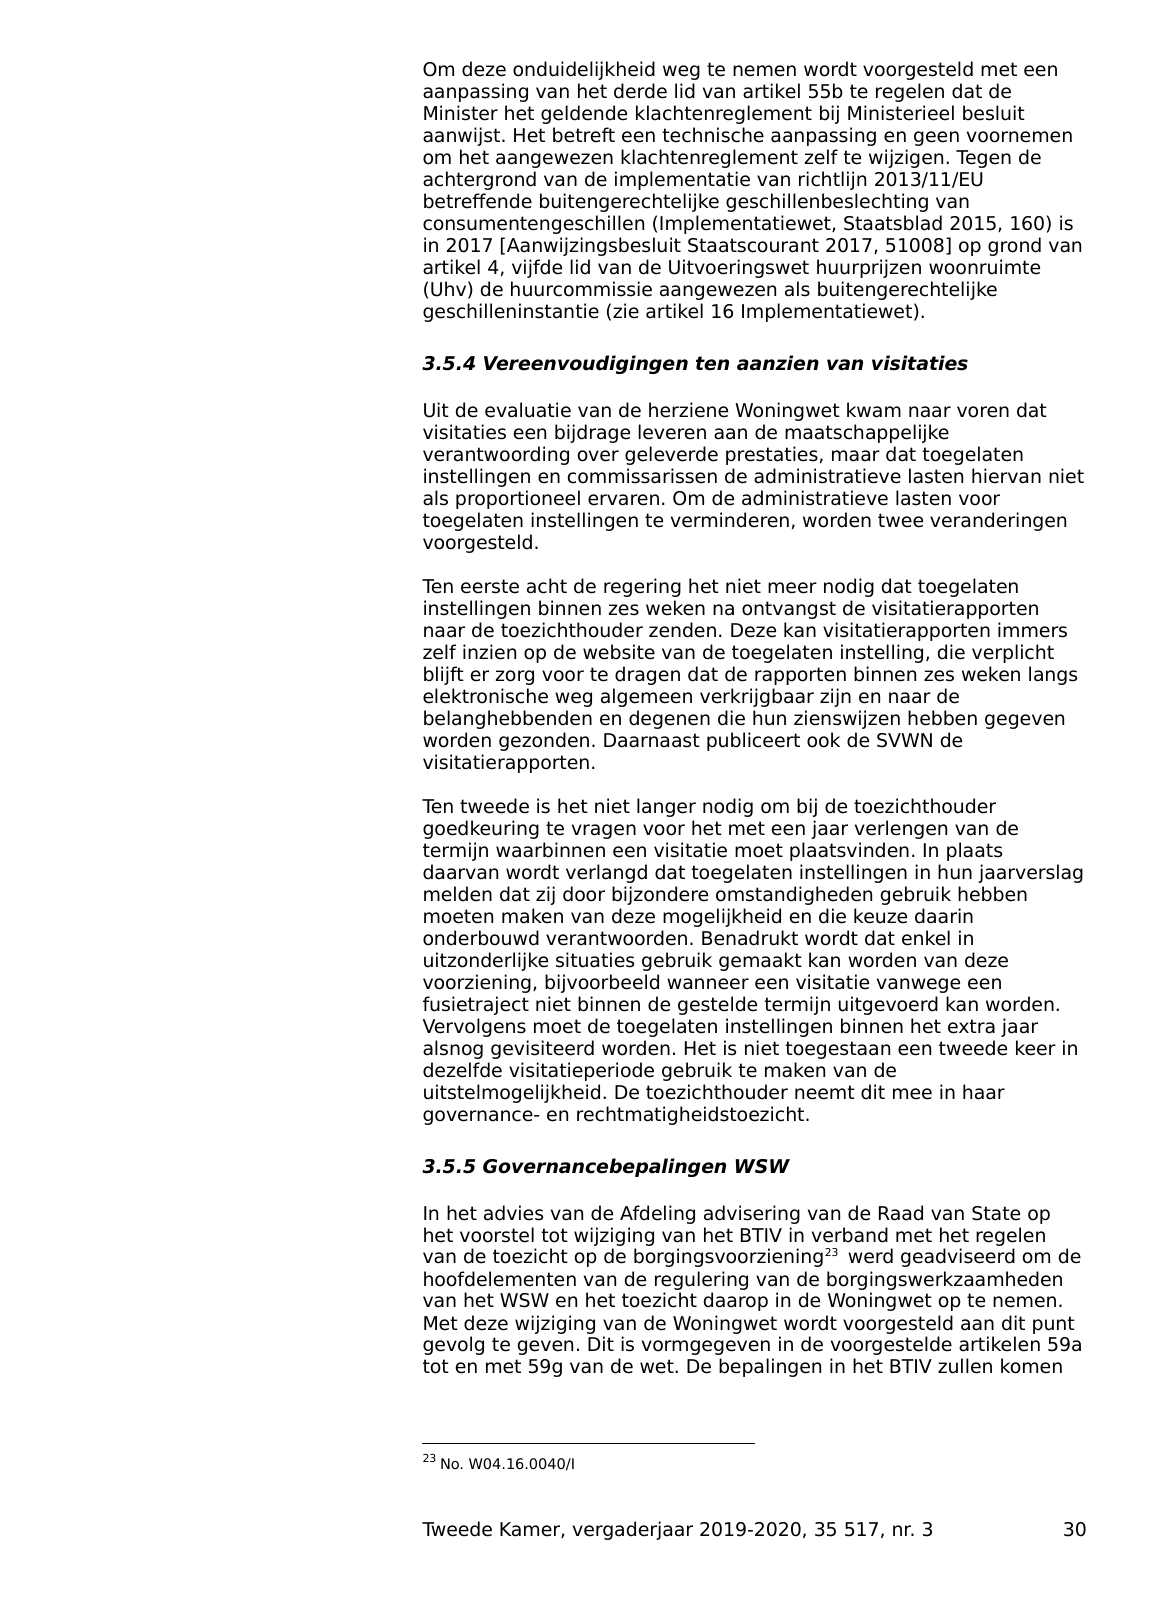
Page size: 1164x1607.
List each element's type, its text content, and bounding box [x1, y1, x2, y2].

subtitle 3.5.4 Vereenvoudigingen ten aanzien van visitaties [422, 353, 1087, 375]
subtitle 3.5.5 Governancebepalingen WSW [422, 1156, 1087, 1177]
text No. W04.16.0040/I [422, 1452, 1087, 1474]
text Om deze onduidelijkheid weg te nemen wordt voorgesteld met een aanpassing van het derde lid van artikel 55b te regelen dat de Minister het geldende klachtenreglement bij Ministerieel besluit aanwijst. Het betreft een technische aanpassing en geen voornemen om het aangewezen klachtenreglement zelf te wijzigen. Tegen de achtergrond van de implementatie van richtlijn 2013/11/EU betreffende buitengerechtelijke geschillenbeslechting van consumentengeschillen (Implementatiewet, Staatsblad 2015, 160) is in 2017 [Aanwijzingsbesluit Staatscourant 2017, 51008] op grond van artikel 4, vijfde lid van de Uitvoeringswet huurprijzen woonruimte (Uhv) de huurcommissie aangewezen als buitengerechtelijke geschilleninstantie (zie artikel 16 Implementatiewet). [422, 59, 1087, 323]
text In het advies van de Afdeling advisering van de Raad van State op het voorstel tot wijziging van het BTIV in verband met het regelen van de toezicht op de borgingsvoorziening werd geadviseerd om de hoofdelementen van de regulering van de borgingswerkzaamheden van het WSW en het toezicht daarop in de Woningwet op te nemen. Met deze wijziging van de Woningwet wordt voorgesteld aan dit punt gevolg te geven. Dit is vormgegeven in de voorgestelde artikelen 59a tot en met 59g van de wet. De bepalingen in het BTIV zullen komen [422, 1202, 1087, 1378]
text Ten eerste acht de regering het niet meer nodig dat toegelaten instellingen binnen zes weken na ontvangst de visitatierapporten naar de toezichthouder zenden. Deze kan visitatierapporten immers zelf inzien op de website van de toegelaten instelling, die verplicht blijft er zorg voor te dragen dat de rapporten binnen zes weken langs elektronische weg algemeen verkrijgbaar zijn en naar de belanghebbenden en degenen die hun zienswijzen hebben gegeven worden gezonden. Daarnaast publiceert ook de SVWN de visitatierapporten. [422, 576, 1087, 774]
text Uit de evaluatie van de herziene Woningwet kwam naar voren dat visitaties een bijdrage leveren aan de maatschappelijke verantwoording over geleverde prestaties, maar dat toegelaten instellingen en commissarissen de administratieve lasten hiervan niet als proportioneel ervaren. Om de administratieve lasten voor toegelaten instellingen te verminderen, worden twee veranderingen voorgesteld. [422, 400, 1087, 554]
text Ten tweede is het niet langer nodig om bij de toezichthouder goedkeuring te vragen voor het met een jaar verlengen van de termijn waarbinnen een visitatie moet plaatsvinden. In plaats daarvan wordt verlangd dat toegelaten instellingen in hun jaarverslag melden dat zij door bijzondere omstandigheden gebruik hebben moeten maken van deze mogelijkheid en die keuze daarin onderbouwd verantwoorden. Benadrukt wordt dat enkel in uitzonderlijke situaties gebruik gemaakt kan worden van deze voorziening, bijvoorbeeld wanneer een visitatie vanwege een fusietraject niet binnen de gestelde termijn uitgevoerd kan worden. Vervolgens moet de toegelaten instellingen binnen het extra jaar alsnog gevisiteerd worden. Het is niet toegestaan een tweede keer in dezelfde visitatieperiode gebruik te maken van de uitstelmogelijkheid. De toezichthouder neemt dit mee in haar governance- en rechtmatigheidstoezicht. [422, 796, 1087, 1126]
